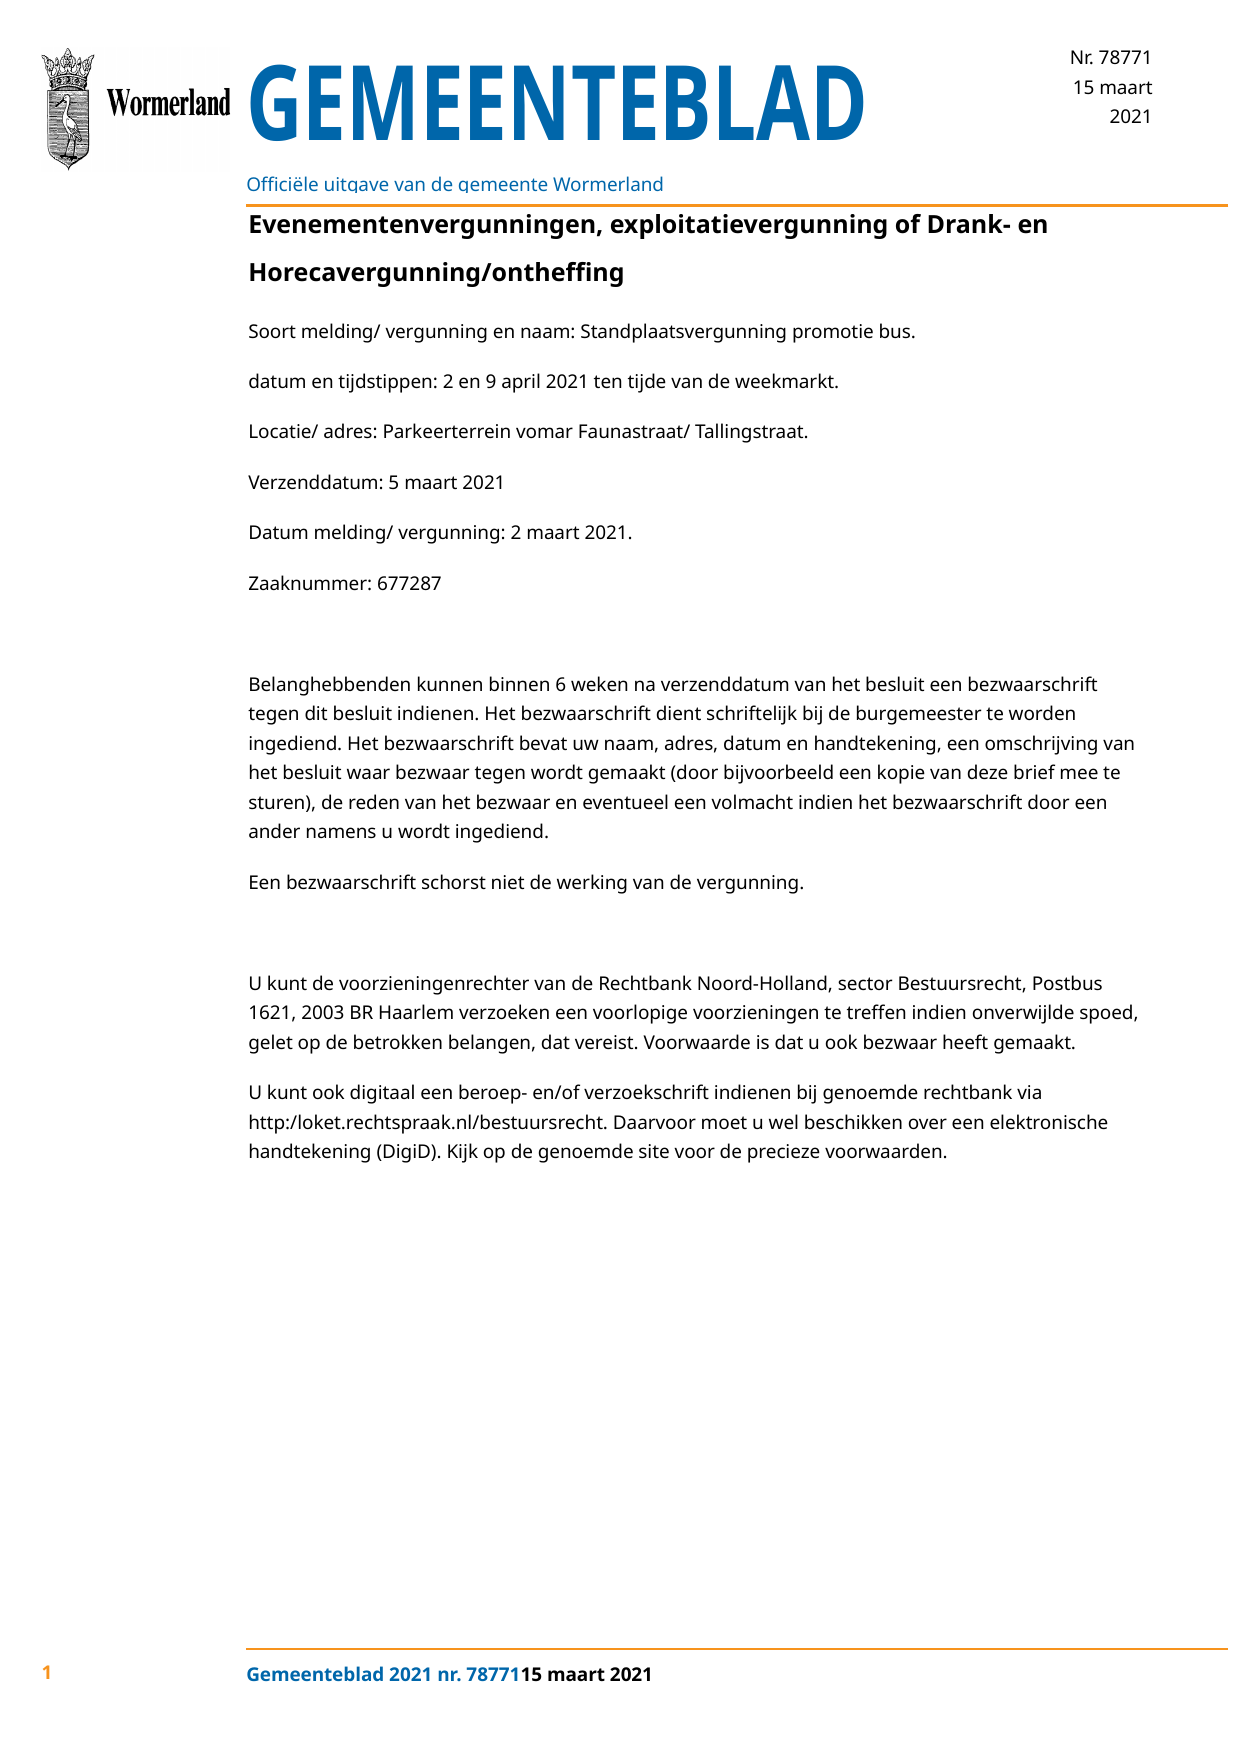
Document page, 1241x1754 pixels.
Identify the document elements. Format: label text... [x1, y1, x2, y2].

text Datum melding/ vergunning: 2 maart 2021. [248, 519, 1152, 545]
picture [41, 47, 231, 172]
text U kunt ook digitaal een beroep- en/of verzoekschrift indienen bij genoemde rechtbank via http:/loket.rechtspraak.nl/bestuursrecht. Daarvoor moet u wel beschikken over een elektronische handtekening (DigiD). Kijk op de genoemde site voor de precieze voorwaarden. [248, 1079, 1152, 1164]
text Evenementenvergunningen, exploitatievergunning of Drank- en Horecavergunning/ontheffing [248, 207, 1152, 288]
text datum en tijdstippen: 2 en 9 april 2021 ten tijde van de weekmarkt. [248, 368, 1152, 394]
text Verzenddatum: 5 maart 2021 [248, 469, 1152, 495]
text U kunt de voorzieningenrechter van de Rechtbank Noord-Holland, sector Bestuursrecht, Postbus 1621, 2003 BR Haarlem verzoeken een voorlopige voorzieningen te treffen indien onverwijlde spoed, gelet op de betrokken belangen, dat vereist. Voorwaarde is dat u ook bezwaar heeft gemaakt. [248, 970, 1152, 1055]
text Belanghebbenden kunnen binnen 6 weken na verzenddatum van het besluit een bezwaarschrift tegen dit besluit indienen. Het bezwaarschrift dient schriftelijk bij de burgemeester te worden ingediend. Het bezwaarschrift bevat uw naam, adres, datum en handtekening, een omschrijving van het besluit waar bezwaar tegen wordt gemaakt (door bijvoorbeeld een kopie van deze brief mee te sturen), de reden van het bezwaar en eventueel een volmacht indien het bezwaarschrift door een ander namens u wordt ingediend. [248, 671, 1152, 844]
text Soort melding/ vergunning en naam: Standplaatsvergunning promotie bus. [248, 318, 1152, 344]
text Zaaknummer: 677287 [248, 570, 1152, 596]
text Een bezwaarschrift schorst niet de werking van de vergunning. [248, 869, 1152, 895]
text Locatie/ adres: Parkeerterrein vomar Faunastraat/ Tallingstraat. [248, 419, 1152, 444]
